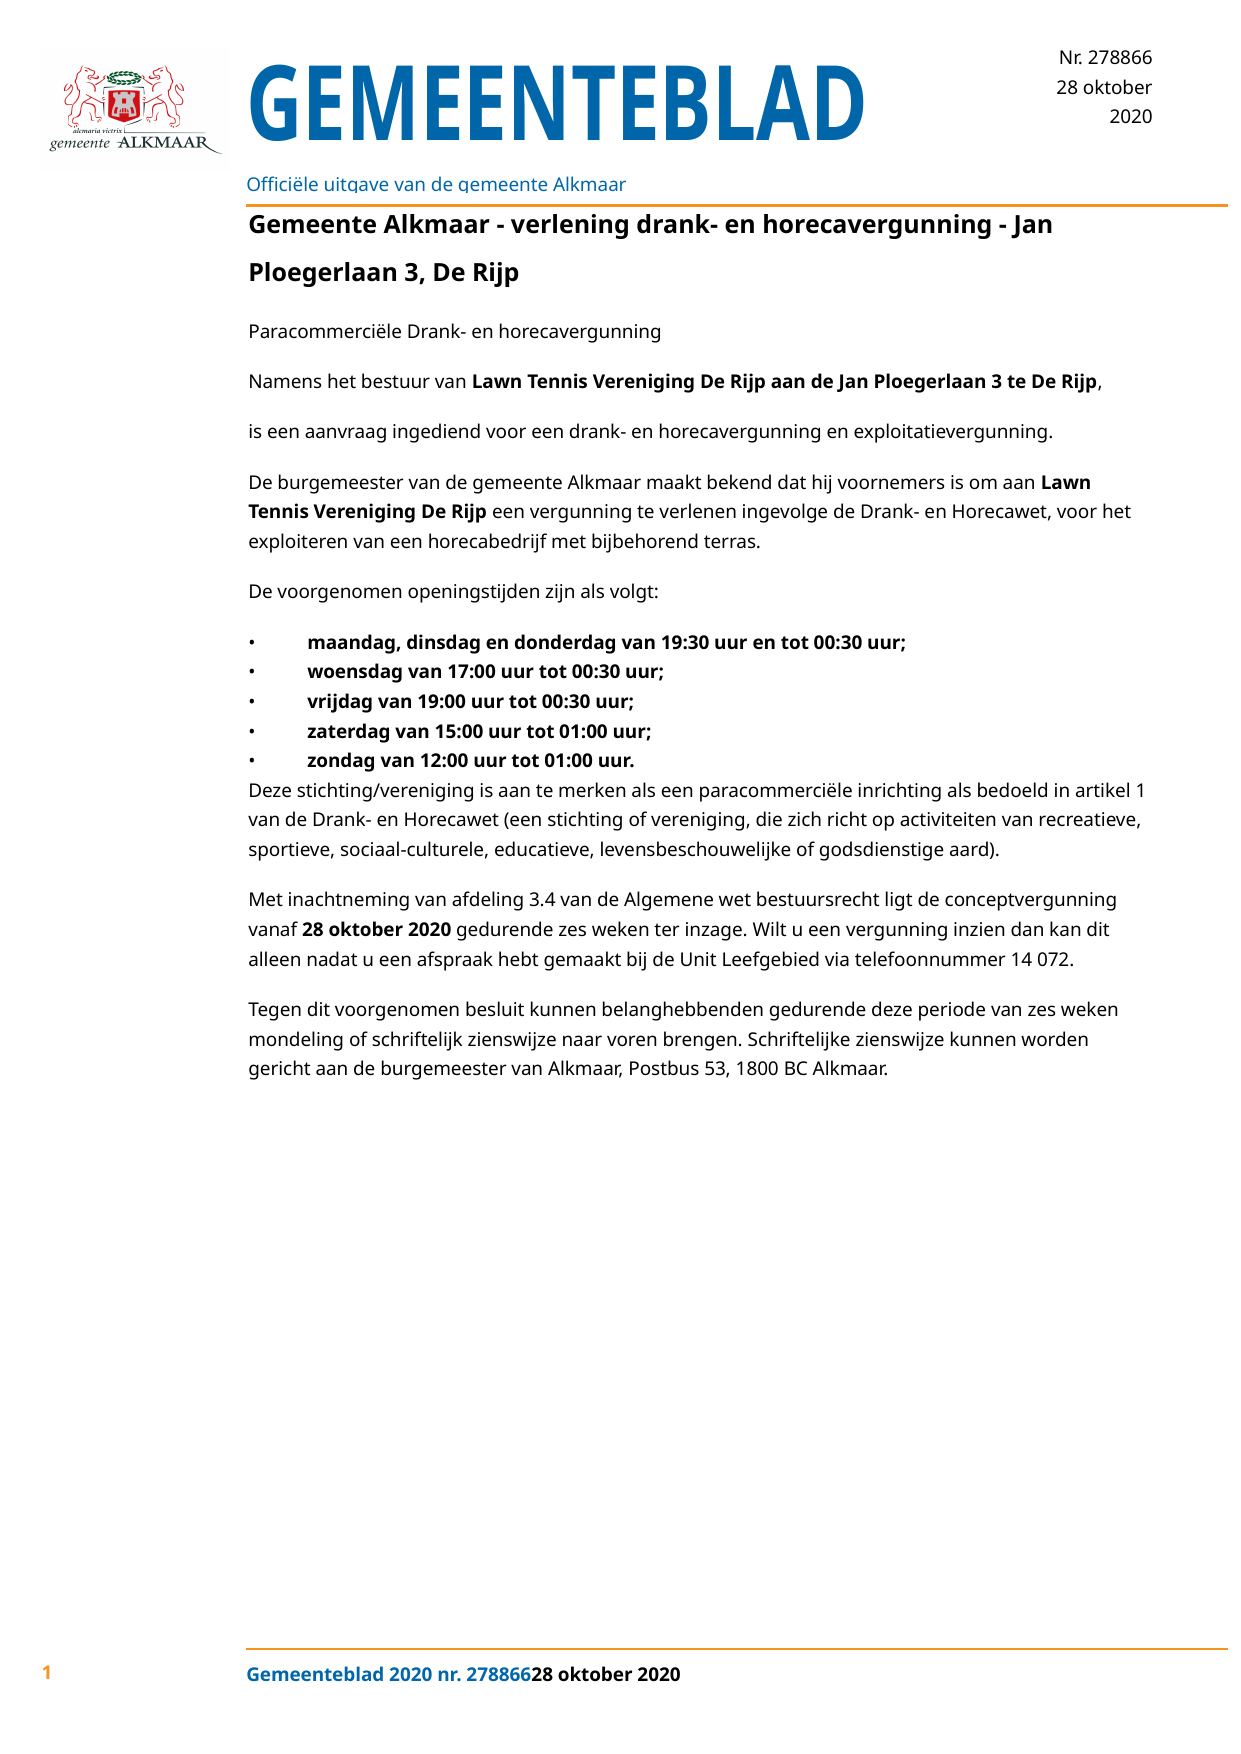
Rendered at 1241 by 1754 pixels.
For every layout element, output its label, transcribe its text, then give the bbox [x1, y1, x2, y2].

text De voorgenomen openingstijden zijn als volgt: [248, 579, 1152, 604]
text Met inachtneming van afdeling 3.4 van de Algemene wet bestuursrecht ligt de conceptvergunning vanaf 28 oktober 2020 gedurende zes weken ter inzage. Wilt u een vergunning inzien dan kan dit alleen nadat u een afspraak hebt gemaakt bij de Unit Leefgebied via telefoonnummer 14 072. [248, 887, 1152, 972]
text De burgemeester van de gemeente Alkmaar maakt bekend dat hij voornemers is om aan Lawn Tennis Vereniging De Rijp een vergunning te verlenen ingevolge de Drank- en Horecawet, voor het exploiteren van een horecabedrijf met bijbehorend terras. [248, 469, 1152, 554]
list zaterdag van 15:00 uur tot 01:00 uur; [248, 718, 1152, 744]
text is een aanvraag ingediend voor een drank- en horecavergunning en exploitatievergunning. [248, 419, 1152, 444]
list maandag, dinsdag en donderdag van 19:30 uur en tot 00:30 uur; [248, 629, 1152, 655]
text Paracommerciële Drank- en horecavergunning [248, 318, 1152, 344]
list vrijdag van 19:00 uur tot 00:30 uur; [248, 688, 1152, 714]
text Deze stichting/vereniging is aan te merken als een paracommerciële inrichting als bedoeld in artikel 1 van de Drank- en Horecawet (een stichting of vereniging, die zich richt op activiteiten van recreatieve, sportieve, sociaal-culturele, educatieve, levensbeschouwelijke of godsdienstige aard). [248, 777, 1152, 862]
text Tegen dit voorgenomen besluit kunnen belanghebbenden gedurende deze periode van zes weken mondeling of schriftelijk zienswijze naar voren brengen. Schriftelijke zienswijze kunnen worden gericht aan de burgemeester van Alkmaar, Postbus 53, 1800 BC Alkmaar. [248, 996, 1152, 1081]
list woensdag van 17:00 uur tot 00:30 uur; [248, 659, 1152, 684]
text Gemeente Alkmaar - verlening drank- en horecavergunning - Jan Ploegerlaan 3, De Rijp [248, 207, 1152, 288]
list zondag van 12:00 uur tot 01:00 uur. [248, 747, 1152, 773]
picture [41, 47, 231, 172]
text Namens het bestuur van Lawn Tennis Vereniging De Rijp aan de Jan Ploegerlaan 3 te De Rijp, [248, 368, 1152, 394]
